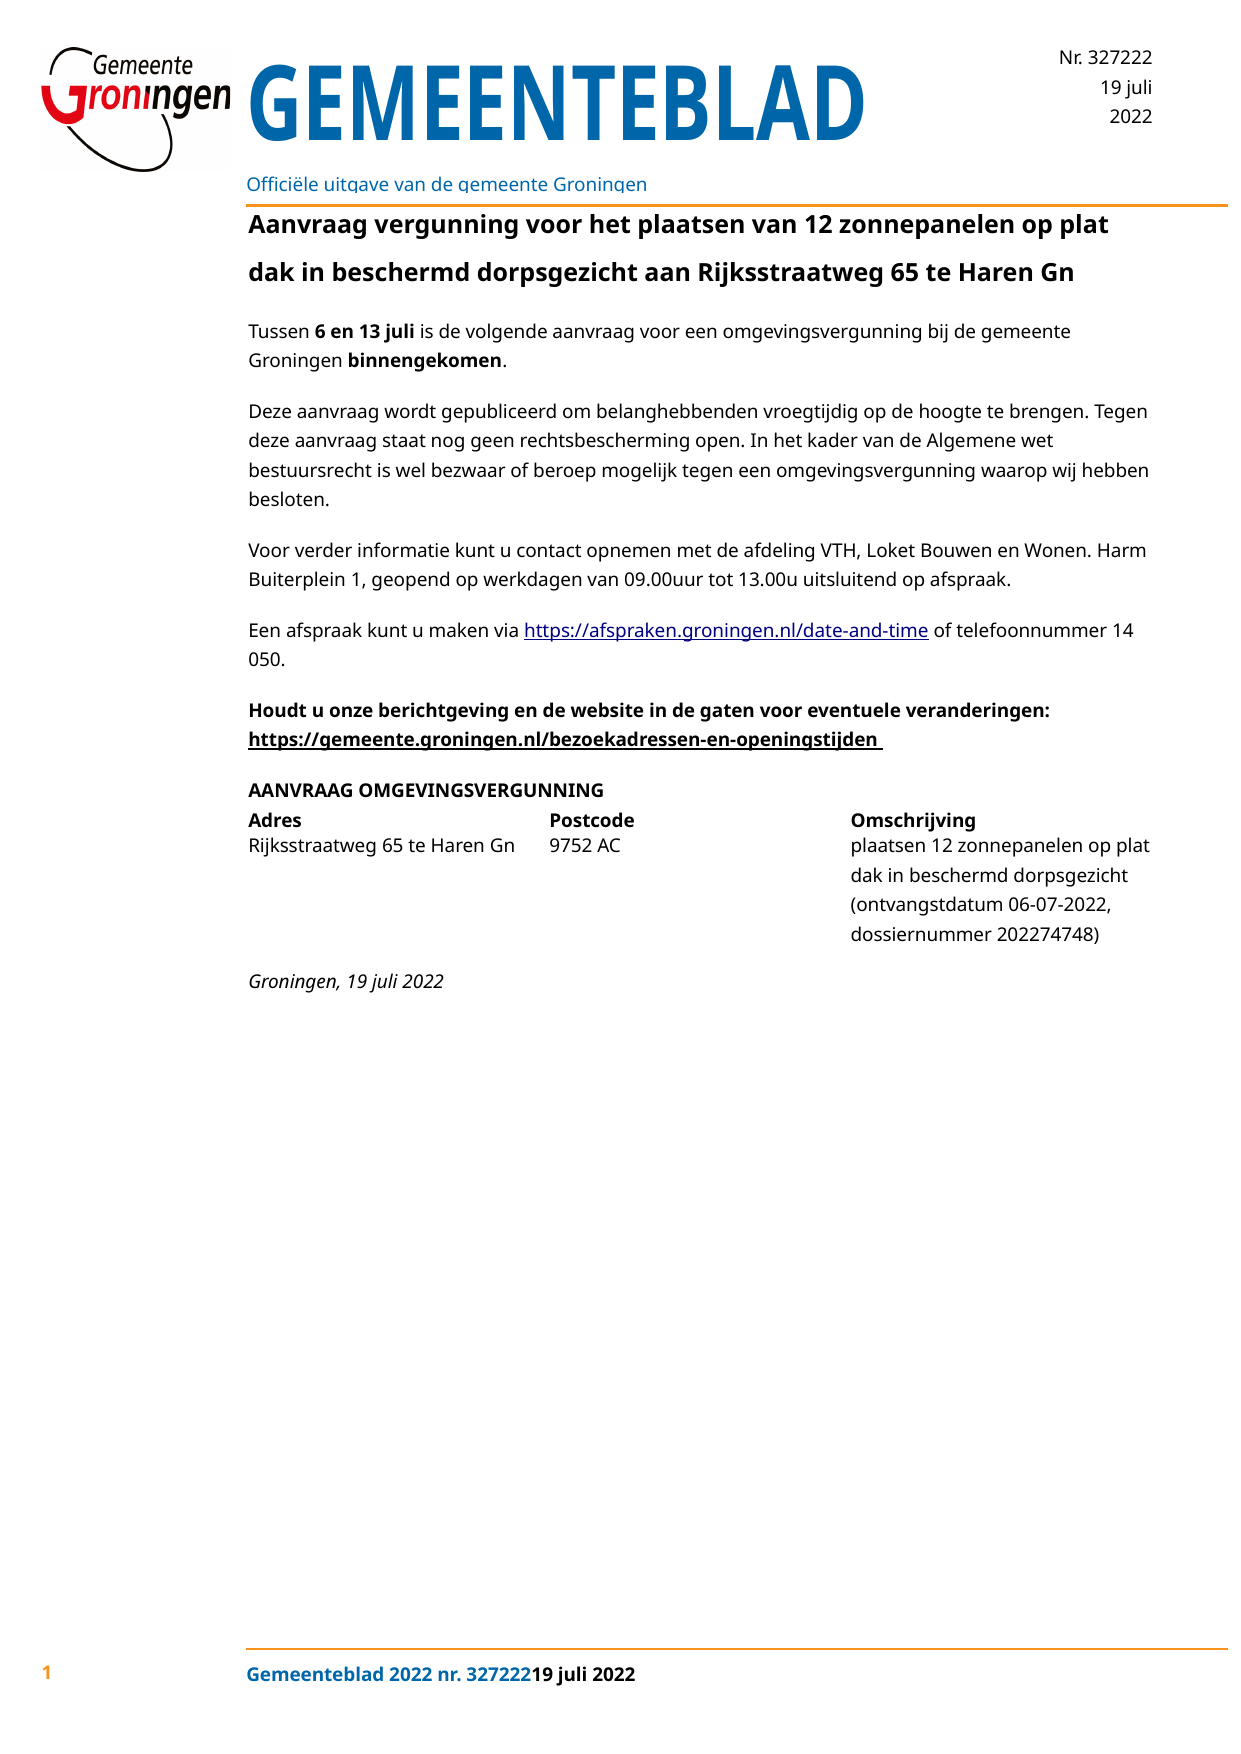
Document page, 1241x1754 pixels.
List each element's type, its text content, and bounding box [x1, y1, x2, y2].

table_header Postcode [549, 807, 850, 832]
text Houdt u onze berichtgeving en de website in de gaten voor eventuele veranderingen: https://gemeente.groningen.nl/bezoekadressen-en-openingstijden [248, 697, 1152, 752]
table_cell Rijksstraatweg 65 te Haren Gn [248, 833, 549, 947]
text Tussen 6 en 13 juli is de volgende aanvraag voor een omgevingsvergunning bij de gemeente Groningen binnengekomen. [248, 318, 1152, 373]
text Een afspraak kunt u maken via https://afspraken.groningen.nl/date-and-time of telefoonnummer 14 050. [248, 617, 1152, 672]
table_cell 9752 AC [549, 833, 850, 947]
table_header Adres [248, 807, 549, 832]
text Voor verder informatie kunt u contact opnemen met de afdeling VTH, Loket Bouwen en Wonen. Harm Buiterplein 1, geopend op werkdagen van 09.00uur tot 13.00u uitsluitend op afspraak. [248, 537, 1152, 592]
text Aanvraag vergunning voor het plaatsen van 12 zonnepanelen op plat dak in beschermd dorpsgezicht aan Rijksstraatweg 65 te Haren Gn [248, 207, 1152, 288]
text Deze aanvraag wordt gepubliceerd om belanghebbenden vroegtijdig op de hoogte te brengen. Tegen deze aanvraag staat nog geen rechtsbescherming open. In het kader van de Algemene wet bestuursrecht is wel bezwaar of beroep mogelijk tegen een omgevingsvergunning waarop wij hebben besloten. [248, 398, 1152, 512]
table_cell plaatsen 12 zonnepanelen op plat dak in beschermd dorpsgezicht (ontvangstdatum 06-07-2022, dossiernummer 202274748) [850, 833, 1152, 947]
table_header Omschrijving [850, 807, 1152, 832]
text AANVRAAG OMGEVINGSVERGUNNING [248, 777, 1152, 803]
text Groningen, 19 juli 2022 [248, 968, 1152, 994]
picture [41, 47, 231, 172]
